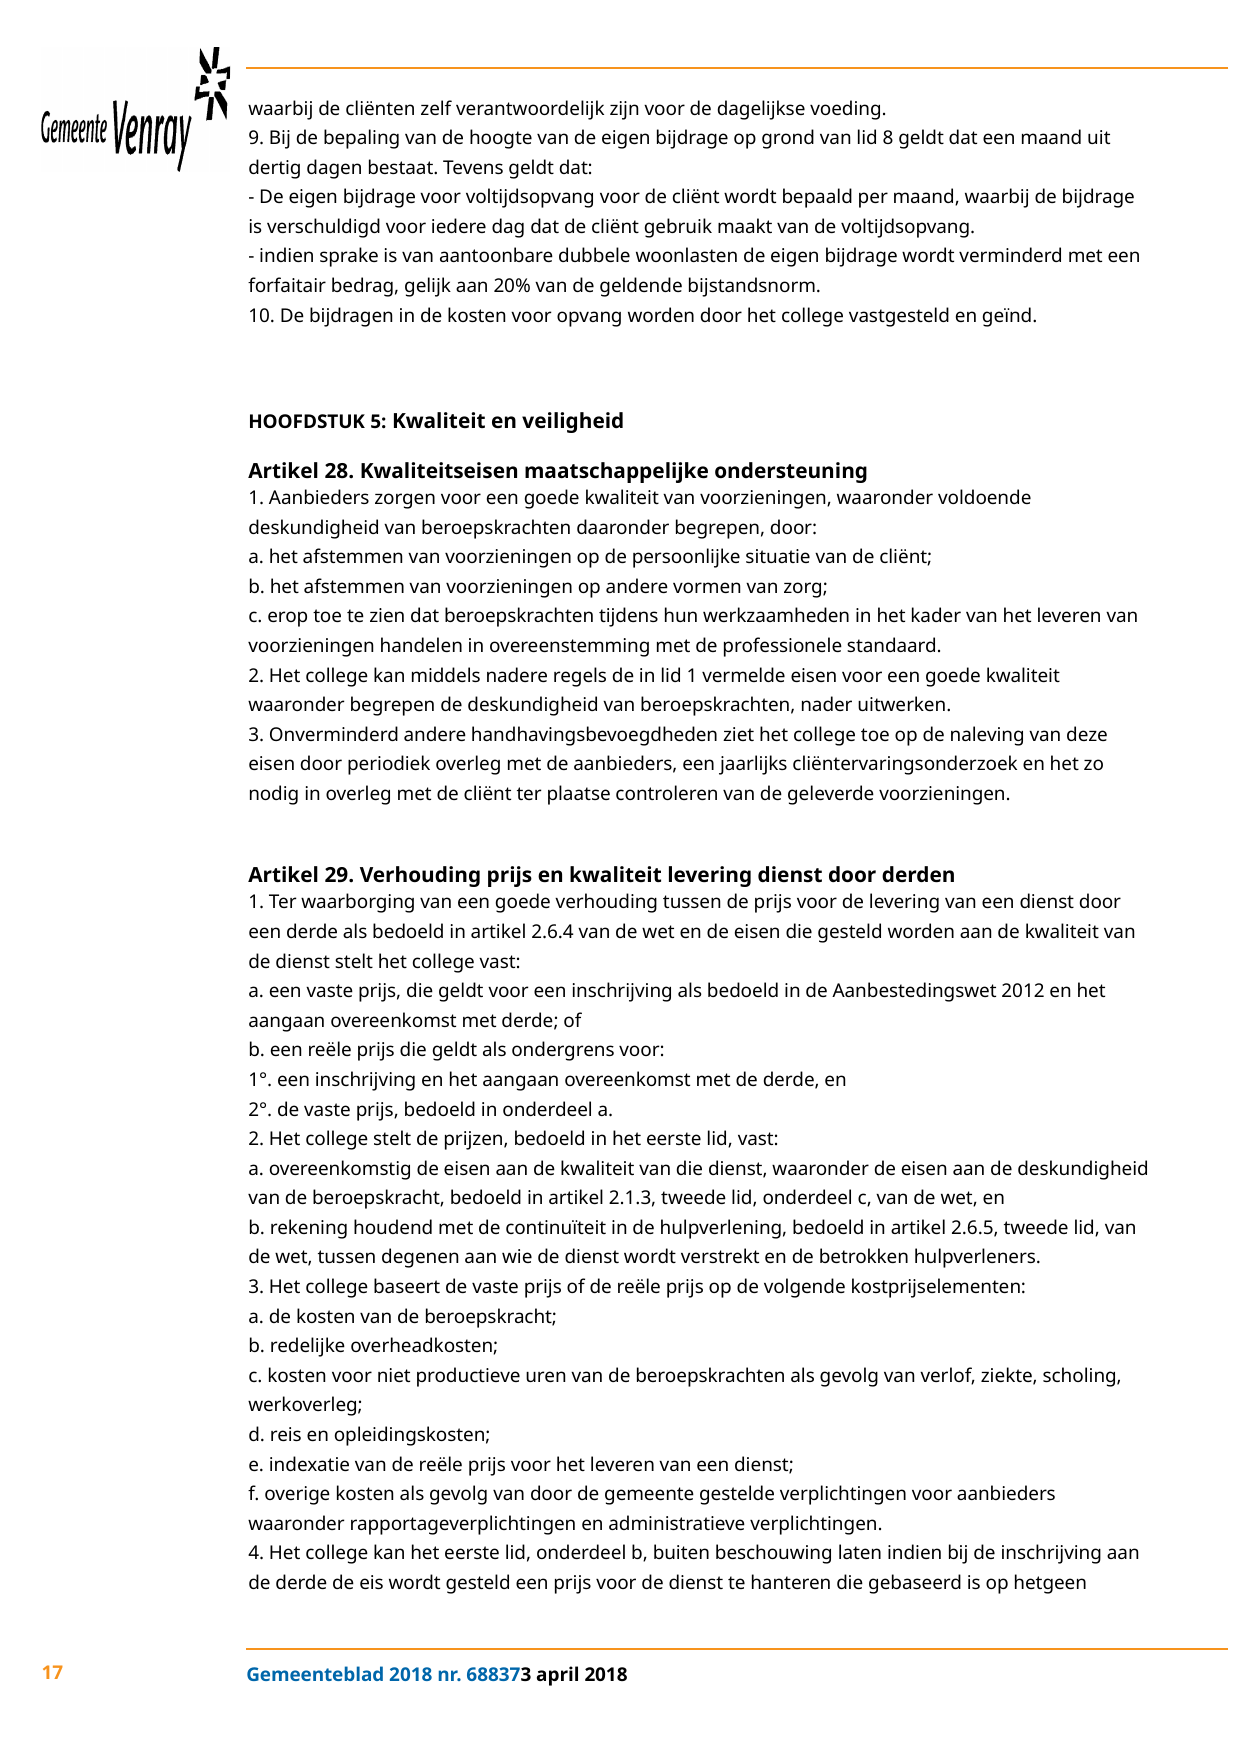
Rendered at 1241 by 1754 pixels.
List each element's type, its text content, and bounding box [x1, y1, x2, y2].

text HOOFDSTUK 5: Kwaliteit en veiligheid [248, 407, 1152, 435]
text 9. Bij de bepaling van de hoogte van de eigen bijdrage op grond van lid 8 geldt dat een maand uit dertig dagen bestaat. Tevens geldt dat: [248, 124, 1152, 180]
text a. een vaste prijs, die geldt voor een inschrijving als bedoeld in de Aanbestedingswet 2012 en het aangaan overeenkomst met derde; of [248, 977, 1152, 1033]
text b. een reële prijs die geldt als ondergrens voor: [248, 1037, 1152, 1062]
picture [41, 47, 231, 172]
text b. redelijke overheadkosten; [248, 1332, 1152, 1358]
text Artikel 29. Verhouding prijs en kwaliteit levering dienst door derden [248, 860, 1152, 889]
text b. het afstemmen van voorzieningen op andere vormen van zorg; [248, 573, 1152, 599]
text 4. Het college kan het eerste lid, onderdeel b, buiten beschouwing laten indien bij de inschrijving aan de derde de eis wordt gesteld een prijs voor de dienst te hanteren die gebaseerd is op hetgeen [248, 1539, 1152, 1595]
text 3. Onverminderd andere handhavingsbevoegdheden ziet het college toe op de naleving van deze eisen door periodiek overleg met de aanbieders, een jaarlijks cliëntervaringsonderzoek en het zo nodig in overleg met de cliënt ter plaatse controleren van de geleverde voorzieningen. [248, 721, 1152, 806]
text 2. Het college kan middels nadere regels de in lid 1 vermelde eisen voor een goede kwaliteit waaronder begrepen de deskundigheid van beroepskrachten, nader uitwerken. [248, 662, 1152, 717]
text - De eigen bijdrage voor voltijdsopvang voor de cliënt wordt bepaald per maand, waarbij de bijdrage is verschuldigd voor iedere dag dat de cliënt gebruik maakt van de voltijdsopvang. [248, 183, 1152, 239]
text c. erop toe te zien dat beroepskrachten tijdens hun werkzaamheden in het kader van het leveren van voorzieningen handelen in overeenstemming met de professionele standaard. [248, 603, 1152, 658]
text 3. Het college baseert de vaste prijs of de reële prijs op de volgende kostprijselementen: [248, 1273, 1152, 1299]
text b. rekening houdend met de continuïteit in de hulpverlening, bedoeld in artikel 2.6.5, tweede lid, van de wet, tussen degenen aan wie de dienst wordt verstrekt en de betrokken hulpverleners. [248, 1214, 1152, 1269]
text Artikel 28. Kwaliteitseisen maatschappelijke ondersteuning [248, 456, 1152, 484]
text a. overeenkomstig de eisen aan de kwaliteit van die dienst, waaronder de eisen aan de deskundigheid van de beroepskracht, bedoeld in artikel 2.1.3, tweede lid, onderdeel c, van de wet, en [248, 1155, 1152, 1210]
text 1. Ter waarborging van een goede verhouding tussen de prijs voor de levering van een dienst door een derde als bedoeld in artikel 2.6.4 van de wet en de eisen die gesteld worden aan de kwaliteit van de dienst stelt het college vast: [248, 889, 1152, 973]
text 1. Aanbieders zorgen voor een goede kwaliteit van voorzieningen, waaronder voldoende deskundigheid van beroepskrachten daaronder begrepen, door: [248, 484, 1152, 540]
text 1°. een inschrijving en het aangaan overeenkomst met de derde, en [248, 1066, 1152, 1092]
text f. overige kosten als gevolg van door de gemeente gestelde verplichtingen voor aanbieders waaronder rapportageverplichtingen en administratieve verplichtingen. [248, 1480, 1152, 1536]
text - indien sprake is van aantoonbare dubbele woonlasten de eigen bijdrage wordt verminderd met een forfaitair bedrag, gelijk aan 20% van de geldende bijstandsnorm. [248, 243, 1152, 298]
text 10. De bijdragen in de kosten voor opvang worden door het college vastgesteld en geïnd. [248, 302, 1152, 328]
text c. kosten voor niet productieve uren van de beroepskrachten als gevolg van verlof, ziekte, scholing, werkoverleg; [248, 1362, 1152, 1417]
text waarbij de cliënten zelf verantwoordelijk zijn voor de dagelijkse voeding. [248, 95, 1152, 121]
text d. reis en opleidingskosten; [248, 1421, 1152, 1447]
text 2. Het college stelt de prijzen, bedoeld in het eerste lid, vast: [248, 1125, 1152, 1151]
text a. het afstemmen van voorzieningen op de persoonlijke situatie van de cliënt; [248, 543, 1152, 569]
text e. indexatie van de reële prijs voor het leveren van een dienst; [248, 1451, 1152, 1476]
text 2°. de vaste prijs, bedoeld in onderdeel a. [248, 1096, 1152, 1121]
text a. de kosten van de beroepskracht; [248, 1303, 1152, 1328]
